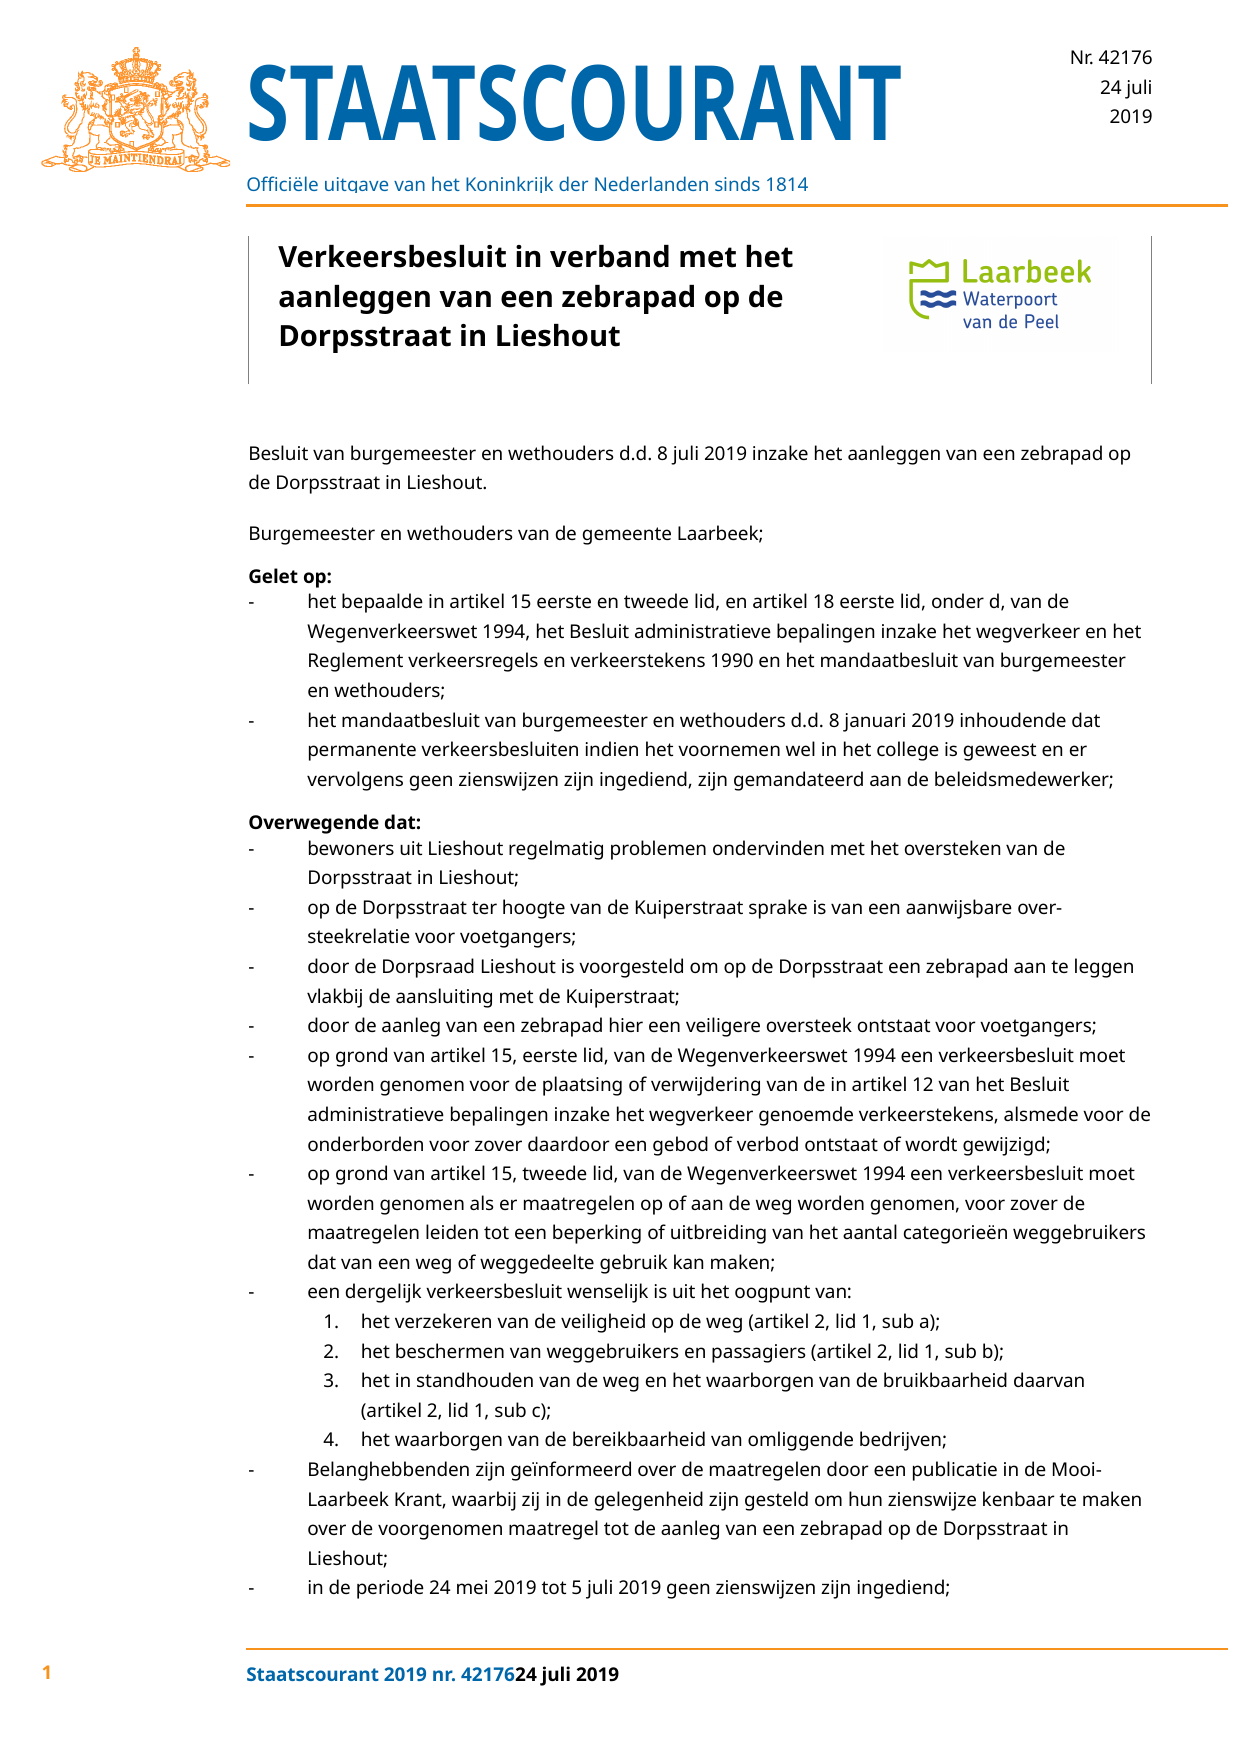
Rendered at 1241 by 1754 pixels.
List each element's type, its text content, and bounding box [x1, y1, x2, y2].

list het bepaalde in artikel 15 eerste en tweede lid, en artikel 18 eerste lid, onder d, van de Wegenverkeerswet 1994, het Besluit administratieve bepalingen inzake het wegverkeer en het Reglement verkeersregels en verkeerstekens 1990 en het mandaatbesluit van burgemeester en wethouders; [248, 588, 1152, 703]
table_header [850, 236, 1151, 384]
list het beschermen van weggebruikers en passagiers (artikel 2, lid 1, sub b); [323, 1338, 1152, 1363]
table_header Verkeersbesluit in verband met het aanleggen van een zebrapad op de Dorpsstraat in Lieshout [249, 236, 850, 384]
list het verzekeren van de veiligheid op de weg (artikel 2, lid 1, sub a); [323, 1308, 1152, 1334]
list het in standhouden van de weg en het waarborgen van de bruikbaarheid daarvan (artikel 2, lid 1, sub c); [323, 1367, 1152, 1423]
text Burgemeester en wethouders van de gemeente Laarbeek; [248, 520, 1152, 545]
list bewoners uit Lieshout regelmatig problemen ondervinden met het oversteken van de Dorpsstraat in Lieshout; [248, 835, 1152, 890]
list op grond van artikel 15, tweede lid, van de Wegenverkeerswet 1994 een verkeersbesluit moet worden genomen als er maatregelen op of aan de weg worden genomen, voor zover de maatregelen leiden tot een beperking of uitbreiding van het aantal categorieën weggebruikers dat van een weg of weggedeelte gebruik kan maken; [248, 1160, 1152, 1275]
picture [41, 47, 231, 172]
text Gelet op: [248, 563, 1152, 588]
list op de Dorpsstraat ter hoogte van de Kuiperstraat sprake is van een aanwijsbare over-steekrelatie voor voetgangers; [248, 894, 1152, 949]
text Overwegende dat: [248, 809, 1152, 835]
list het waarborgen van de bereikbaarheid van omliggende bedrijven; [323, 1427, 1152, 1452]
list het mandaatbesluit van burgemeester en wethouders d.d. 8 januari 2019 inhoudende dat permanente verkeersbesluiten indien het voornemen wel in het college is geweest en er vervolgens geen zienswijzen zijn ingediend, zijn gemandateerd aan de beleidsmedewerker; [248, 707, 1152, 792]
list op grond van artikel 15, eerste lid, van de Wegenverkeerswet 1994 een verkeersbesluit moet worden genomen voor de plaatsing of verwijdering van de in artikel 12 van het Besluit administratieve bepalingen inzake het wegverkeer genoemde verkeerstekens, alsmede voor de onderborden voor zover daardoor een gebod of verbod ontstaat of wordt gewijzigd; [248, 1042, 1152, 1156]
list een dergelijk verkeersbesluit wenselijk is uit het oogpunt van: [248, 1279, 1152, 1304]
list Belanghebbenden zijn geïnformeerd over de maatregelen door een publicatie in de Mooi-Laarbeek Krant, waarbij zij in de gelegenheid zijn gesteld om hun zienswijze kenbaar te maken over de voorgenomen maatregel tot de aanleg van een zebrapad op de Dorpsstraat in Lieshout; [248, 1456, 1152, 1571]
text Besluit van burgemeester en wethouders d.d. 8 juli 2019 inzake het aanleggen van een zebrapad op de Dorpsstraat in Lieshout. [248, 440, 1152, 495]
list in de periode 24 mei 2019 tot 5 juli 2019 geen zienswijzen zijn ingediend; [248, 1574, 1152, 1600]
list door de Dorpsraad Lieshout is voorgesteld om op de Dorpsstraat een zebrapad aan te leggen vlakbij de aansluiting met de Kuiperstraat; [248, 953, 1152, 1008]
list door de aanleg van een zebrapad hier een veiligere oversteek ontstaat voor voetgangers; [248, 1012, 1152, 1038]
picture [882, 236, 1119, 352]
